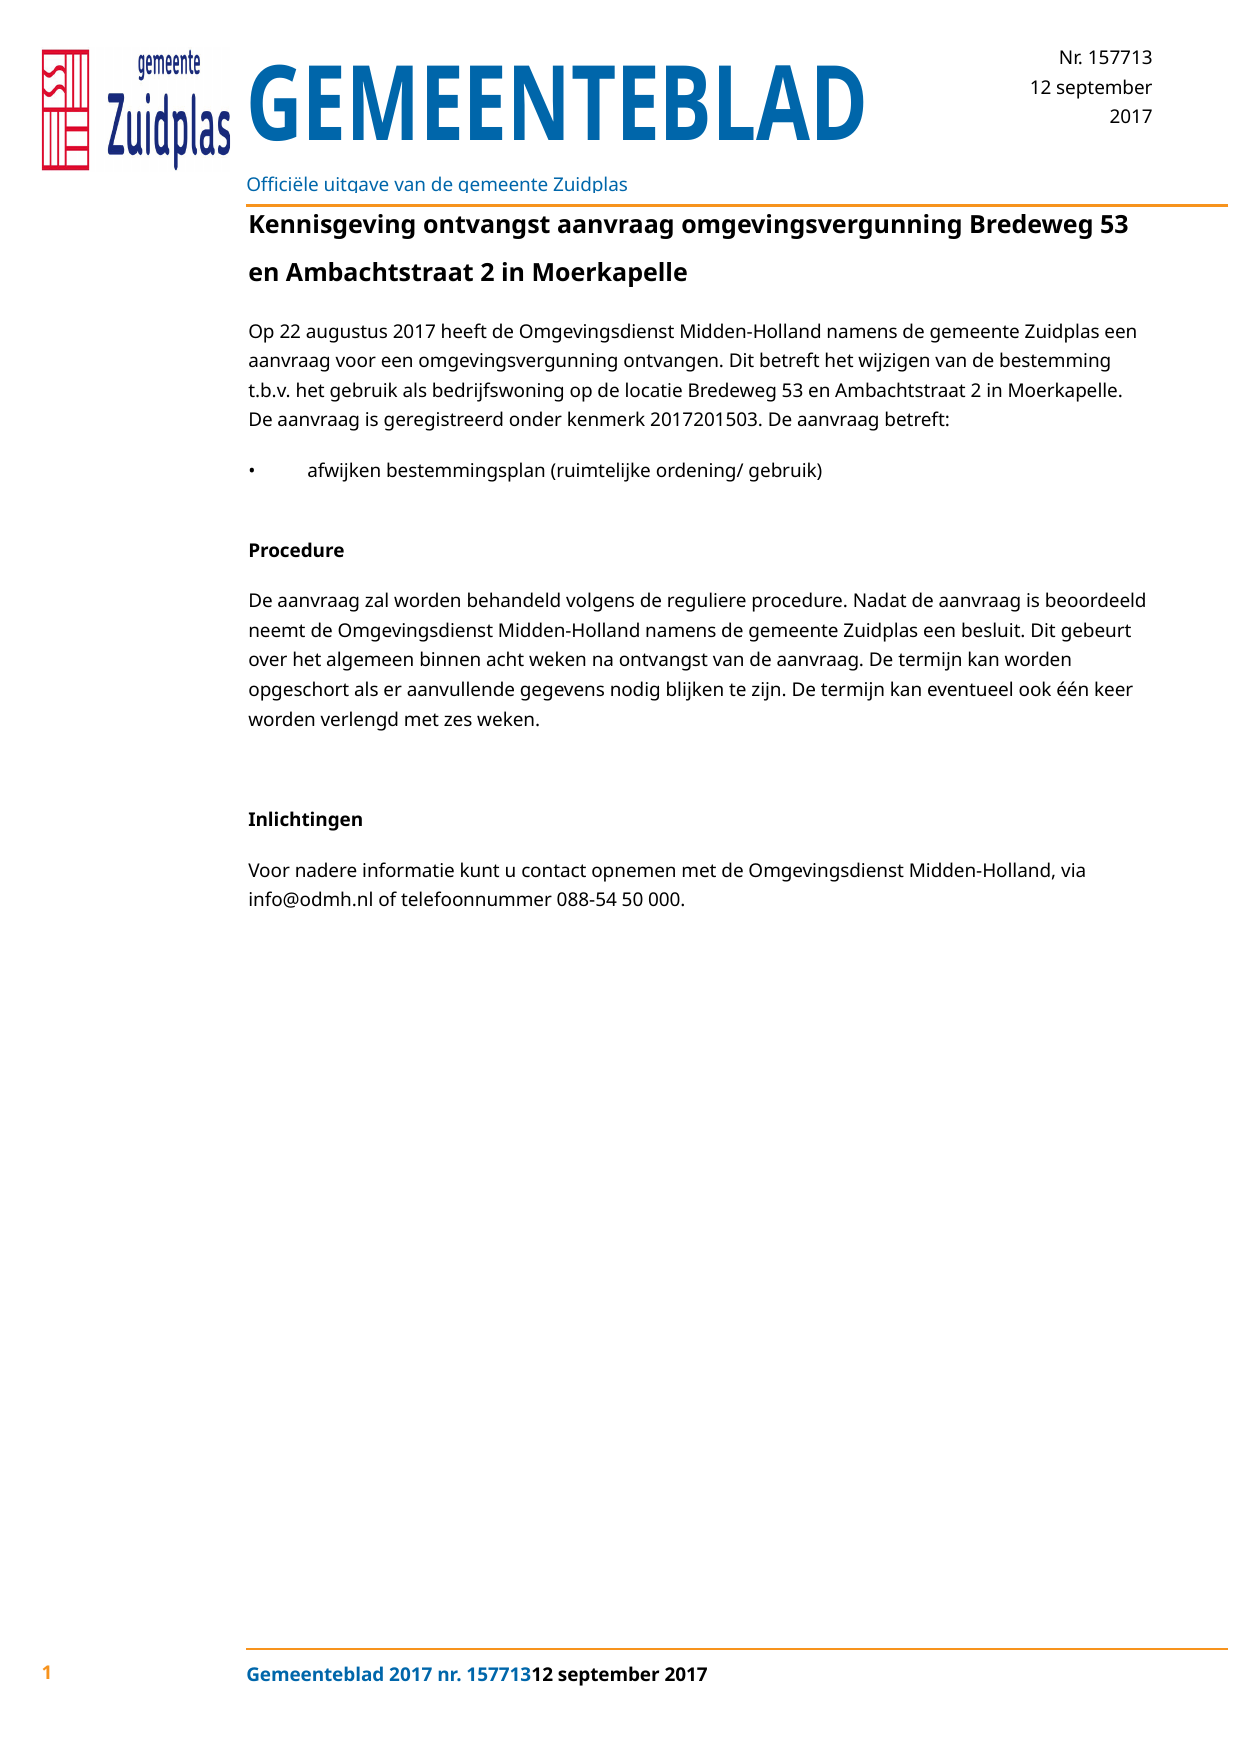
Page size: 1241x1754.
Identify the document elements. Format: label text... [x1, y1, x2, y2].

list afwijken bestemmingsplan (ruimtelijke ordening/ gebruik) [248, 457, 1152, 483]
text Procedure [248, 537, 1152, 563]
text De aanvraag zal worden behandeld volgens de reguliere procedure. Nadat de aanvraag is beoordeeld neemt de Omgevingsdienst Midden-Holland namens de gemeente Zuidplas een besluit. Dit gebeurt over het algemeen binnen acht weken na ontvangst van de aanvraag. De termijn kan worden opgeschort als er aanvullende gegevens nodig blijken te zijn. De termijn kan eventueel ook één keer worden verlengd met zes weken. [248, 587, 1152, 732]
text Kennisgeving ontvangst aanvraag omgevingsvergunning Bredeweg 53 en Ambachtstraat 2 in Moerkapelle [248, 207, 1152, 288]
text Op 22 augustus 2017 heeft de Omgevingsdienst Midden-Holland namens de gemeente Zuidplas een aanvraag voor een omgevingsvergunning ontvangen. Dit betreft het wijzigen van de bestemming t.b.v. het gebruik als bedrijfswoning op de locatie Bredeweg 53 en Ambachtstraat 2 in Moerkapelle. De aanvraag is geregistreerd onder kenmerk 2017201503. De aanvraag betreft: [248, 318, 1152, 432]
text Voor nadere informatie kunt u contact opnemen met de Omgevingsdienst Midden-Holland, via info@odmh.nl of telefoonnummer 088-54 50 000. [248, 857, 1152, 912]
picture [41, 47, 231, 172]
text Inlichtingen [248, 807, 1152, 832]
